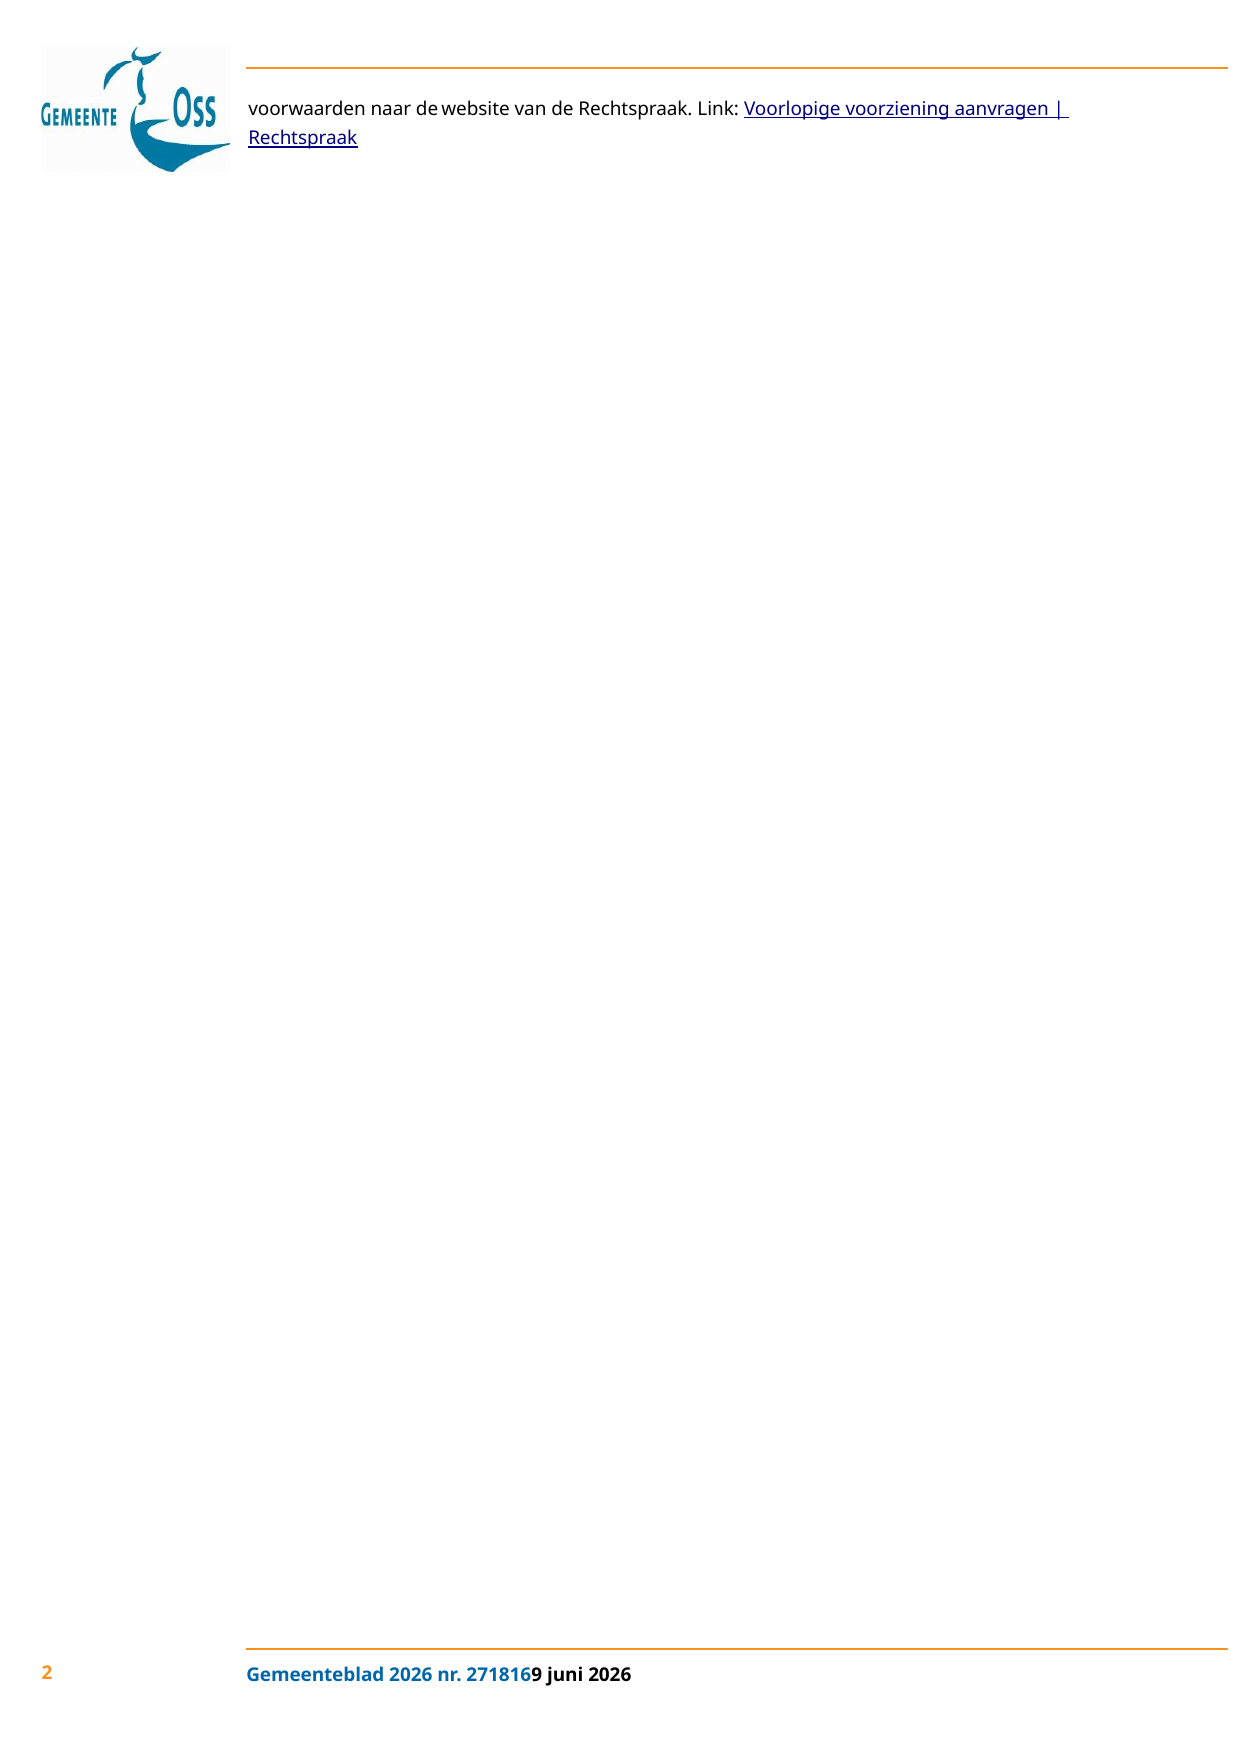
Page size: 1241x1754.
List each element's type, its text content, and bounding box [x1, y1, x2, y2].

picture [41, 47, 231, 172]
text voorwaarden naar de website van de Rechtspraak. Link: Voorlopige voorziening aanvragen | Rechtspraak [248, 95, 1152, 150]
